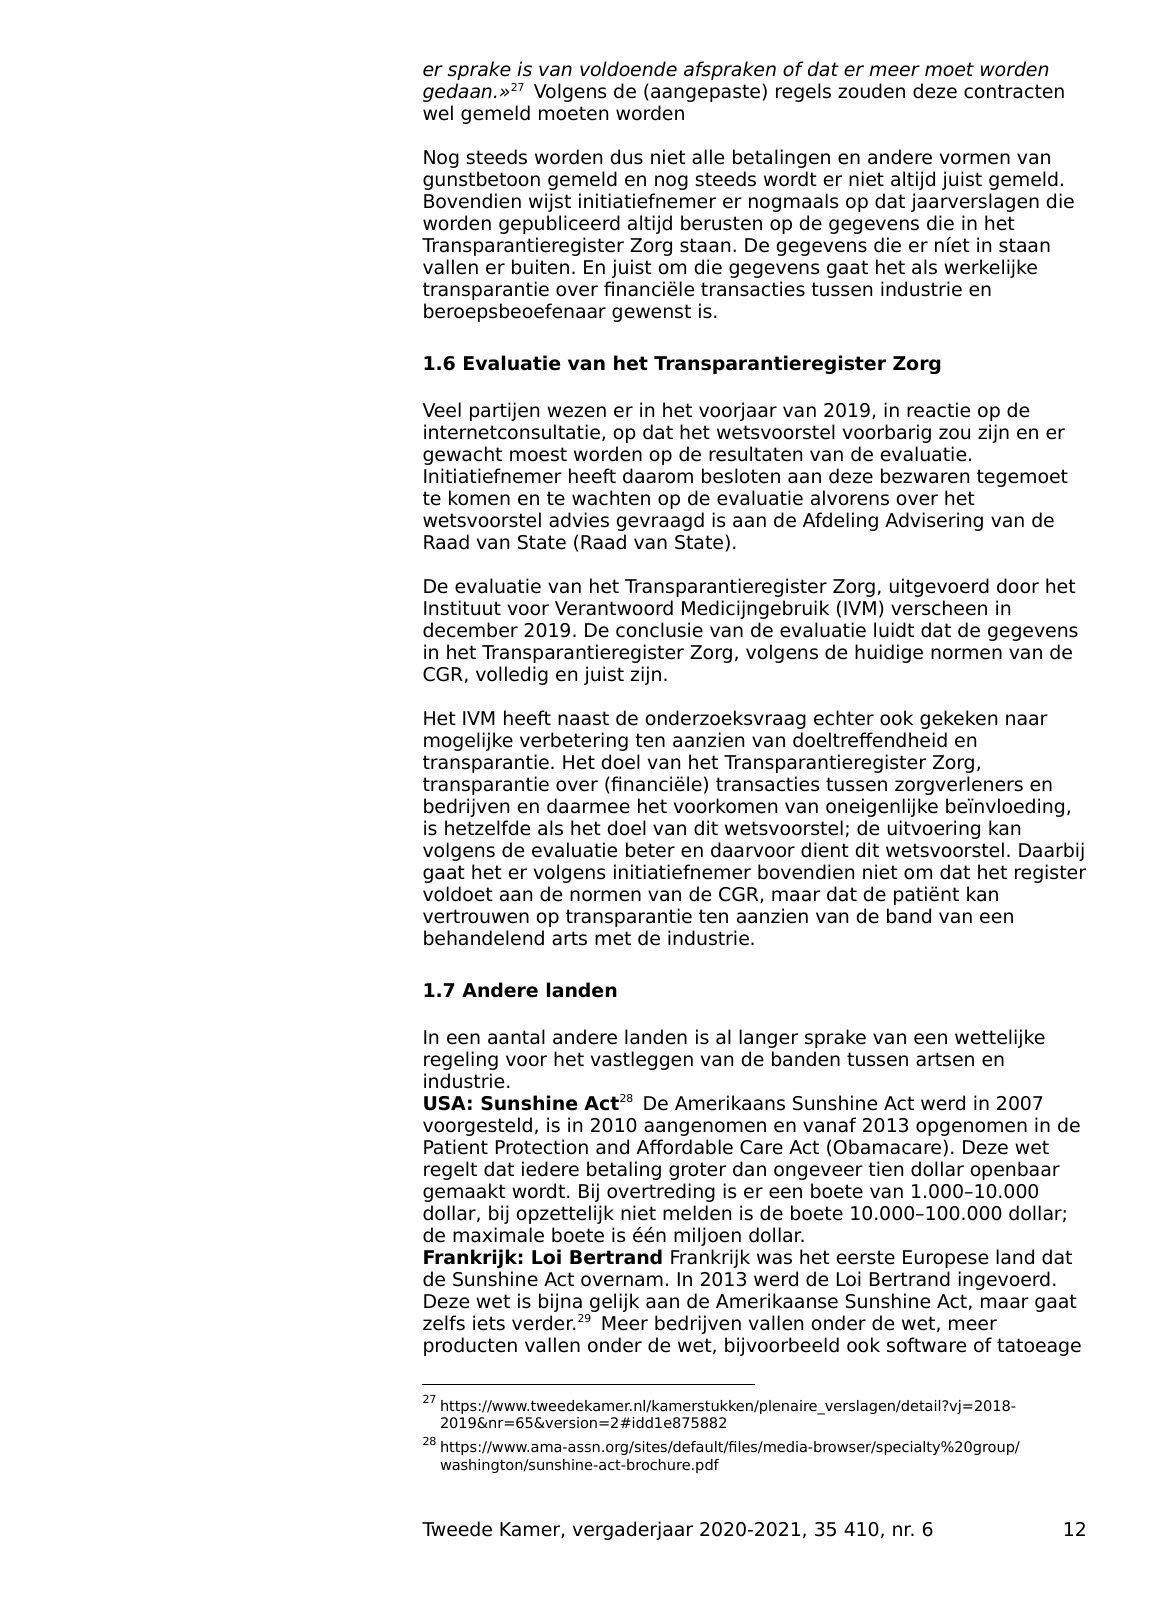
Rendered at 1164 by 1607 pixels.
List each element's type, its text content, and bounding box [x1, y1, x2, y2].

text De evaluatie van het Transparantieregister Zorg, uitgevoerd door het Instituut voor Verantwoord Medicijngebruik (IVM) verscheen in december 2019. De conclusie van de evaluatie luidt dat de gegevens in het Transparantieregister Zorg, volgens de huidige normen van de CGR, volledig en juist zijn. [422, 576, 1087, 686]
subtitle 1.6 Evaluatie van het Transparantieregister Zorg [422, 353, 1087, 375]
text In een aantal andere landen is al langer sprake van een wettelijke regeling voor het vastleggen van de banden tussen artsen en industrie. [422, 1027, 1087, 1093]
text Frankrijk: Loi Bertrand Frankrijk was het eerste Europese land dat de Sunshine Act overnam. In 2013 werd de Loi Bertrand ingevoerd. Deze wet is bijna gelijk aan de Amerikaanse Sunshine Act, maar gaat zelfs iets verder. Meer bedrijven vallen onder de wet, meer producten vallen onder de wet, bijvoorbeeld ook software of tatoeage [422, 1247, 1087, 1357]
text https://www.tweedekamer.nl/kamerstukken/plenaire_verslagen/detail?vj=2018-2019&nr=65&version=2#idd1e875882 [422, 1393, 1087, 1432]
text Veel partijen wezen er in het voorjaar van 2019, in reactie op de internetconsultatie, op dat het wetsvoorstel voorbarig zou zijn en er gewacht moest worden op de resultaten van de evaluatie. Initiatiefnemer heeft daarom besloten aan deze bezwaren tegemoet te komen en te wachten op de evaluatie alvorens over het wetsvoorstel advies gevraagd is aan de Afdeling Advisering van de Raad van State (Raad van State). [422, 400, 1087, 554]
text Het IVM heeft naast de onderzoeksvraag echter ook gekeken naar mogelijke verbetering ten aanzien van doeltreffendheid en transparantie. Het doel van het Transparantieregister Zorg, transparantie over (financiële) transacties tussen zorgverleners en bedrijven en daarmee het voorkomen van oneigenlijke beïnvloeding, is hetzelfde als het doel van dit wetsvoorstel; de uitvoering kan volgens de evaluatie beter en daarvoor dient dit wetsvoorstel. Daarbij gaat het er volgens initiatiefnemer bovendien niet om dat het register voldoet aan de normen van de CGR, maar dat de patiënt kan vertrouwen op transparantie ten aanzien van de band van een behandelend arts met de industrie. [422, 708, 1087, 950]
text Nog steeds worden dus niet alle betalingen en andere vormen van gunstbetoon gemeld en nog steeds wordt er niet altijd juist gemeld. Bovendien wijst initiatiefnemer er nogmaals op dat jaarverslagen die worden gepubliceerd altijd berusten op de gegevens die in het Transparantieregister Zorg staan. De gegevens die er níet in staan vallen er buiten. En juist om die gegevens gaat het als werkelijke transparantie over financiële transacties tussen industrie en beroepsbeoefenaar gewenst is. [422, 147, 1087, 323]
text USA: Sunshine Act De Amerikaans Sunshine Act werd in 2007 voorgesteld, is in 2010 aangenomen en vanaf 2013 opgenomen in de Patient Protection and Affordable Care Act (Obamacare). Deze wet regelt dat iedere betaling groter dan ongeveer tien dollar openbaar gemaakt wordt. Bij overtreding is er een boete van 1.000–10.000 dollar, bij opzettelijk niet melden is de boete 10.000–100.000 dollar; de maximale boete is één miljoen dollar. [422, 1093, 1087, 1247]
text https://www.ama-assn.org/sites/default/files/media-browser/specialty%20group/washington/sunshine-act-brochure.pdf [422, 1435, 1087, 1474]
subtitle 1.7 Andere landen [422, 980, 1087, 1002]
text er sprake is van voldoende afspraken of dat er meer moet worden gedaan.» Volgens de (aangepaste) regels zouden deze contracten wel gemeld moeten worden [422, 59, 1087, 125]
